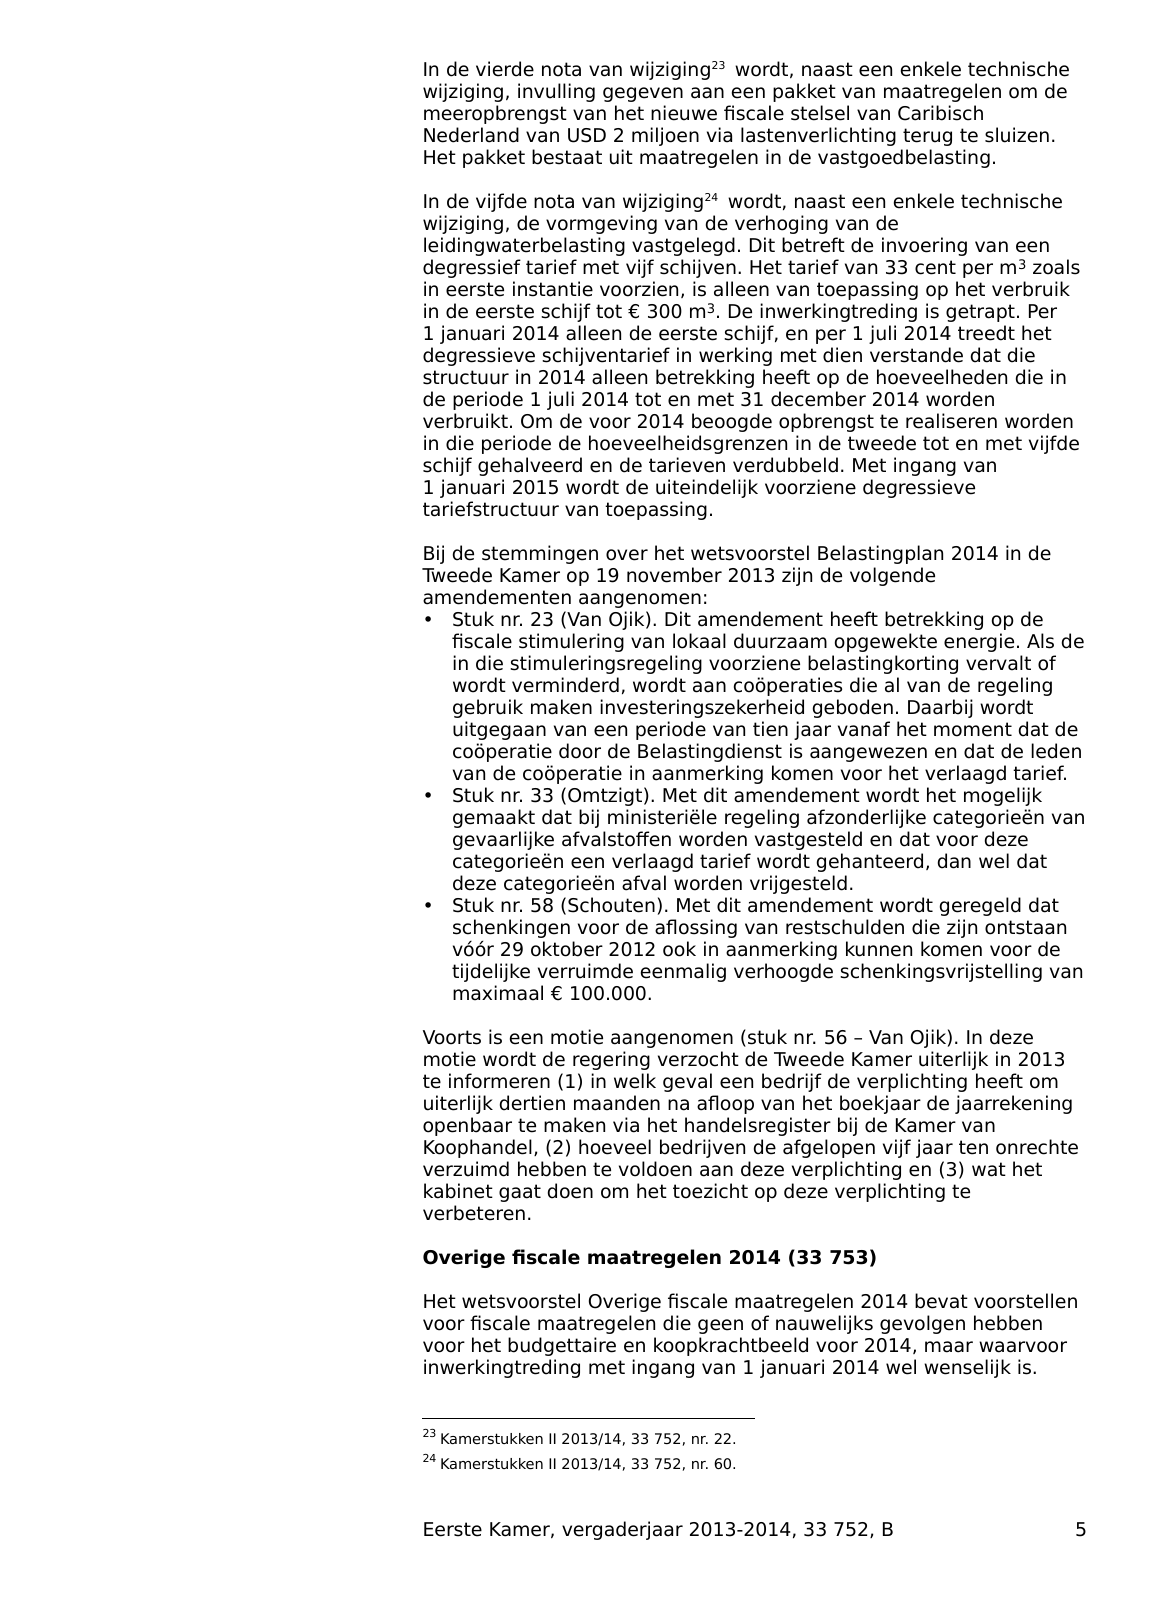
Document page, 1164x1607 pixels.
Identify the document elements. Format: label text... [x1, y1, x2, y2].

text Het wetsvoorstel Overige fiscale maatregelen 2014 bevat voorstellen voor fiscale maatregelen die geen of nauwelijks gevolgen hebben voor het budgettaire en koopkrachtbeeld voor 2014, maar waarvoor inwerkingtreding met ingang van 1 januari 2014 wel wenselijk is. [422, 1291, 1087, 1379]
text In de vijfde nota van wijziging wordt, naast een enkele technische wijziging, de vormgeving van de verhoging van de leidingwaterbelasting vastgelegd. Dit betreft de invoering van een degressief tarief met vijf schijven. Het tarief van 33 cent per m3 zoals in eerste instantie voorzien, is alleen van toepassing op het verbruik in de eerste schijf tot € 300 m3. De inwerkingtreding is getrapt. Per 1 januari 2014 alleen de eerste schijf, en per 1 juli 2014 treedt het degressieve schijventarief in werking met dien verstande dat die structuur in 2014 alleen betrekking heeft op de hoeveelheden die in de periode 1 juli 2014 tot en met 31 december 2014 worden verbruikt. Om de voor 2014 beoogde opbrengst te realiseren worden in die periode de hoeveelheidsgrenzen in de tweede tot en met vijfde schijf gehalveerd en de tarieven verdubbeld. Met ingang van 1 januari 2015 wordt de uiteindelijk voorziene degressieve tariefstructuur van toepassing. [422, 191, 1087, 521]
text • Stuk nr. 58 (Schouten). Met dit amendement wordt geregeld dat schenkingen voor de aflossing van restschulden die zijn ontstaan vóór 29 oktober 2012 ook in aanmerking kunnen komen voor de tijdelijke verruimde eenmalig verhoogde schenkingsvrijstelling van maximaal € 100.000. [422, 895, 1087, 1004]
text • Stuk nr. 33 (Omtzigt). Met dit amendement wordt het mogelijk gemaakt dat bij ministeriële regeling afzonderlijke categorieën van gevaarlijke afvalstoffen worden vastgesteld en dat voor deze categorieën een verlaagd tarief wordt gehanteerd, dan wel dat deze categorieën afval worden vrijgesteld. [422, 785, 1087, 895]
subtitle Overige fiscale maatregelen 2014 (33 753) [422, 1247, 1087, 1269]
text Kamerstukken II 2013/14, 33 752, nr. 60. [422, 1452, 1087, 1474]
text In de vierde nota van wijziging wordt, naast een enkele technische wijziging, invulling gegeven aan een pakket van maatregelen om de meeropbrengst van het nieuwe fiscale stelsel van Caribisch Nederland van USD 2 miljoen via lastenverlichting terug te sluizen. Het pakket bestaat uit maatregelen in de vastgoedbelasting. [422, 59, 1087, 169]
text Voorts is een motie aangenomen (stuk nr. 56 – Van Ojik). In deze motie wordt de regering verzocht de Tweede Kamer uiterlijk in 2013 te informeren (1) in welk geval een bedrijf de verplichting heeft om uiterlijk dertien maanden na afloop van het boekjaar de jaarrekening openbaar te maken via het handelsregister bij de Kamer van Koophandel, (2) hoeveel bedrijven de afgelopen vijf jaar ten onrechte verzuimd hebben te voldoen aan deze verplichting en (3) wat het kabinet gaat doen om het toezicht op deze verplichting te verbeteren. [422, 1027, 1087, 1224]
text Bij de stemmingen over het wetsvoorstel Belastingplan 2014 in de Tweede Kamer op 19 november 2013 zijn de volgende amendementen aangenomen: [422, 543, 1087, 609]
text • Stuk nr. 23 (Van Ojik). Dit amendement heeft betrekking op de fiscale stimulering van lokaal duurzaam opgewekte energie. Als de in die stimuleringsregeling voorziene belastingkorting vervalt of wordt verminderd, wordt aan coöperaties die al van de regeling gebruik maken investeringszekerheid geboden. Daarbij wordt uitgegaan van een periode van tien jaar vanaf het moment dat de coöperatie door de Belastingdienst is aangewezen en dat de leden van de coöperatie in aanmerking komen voor het verlaagd tarief. [422, 609, 1087, 785]
text Kamerstukken II 2013/14, 33 752, nr. 22. [422, 1427, 1087, 1449]
